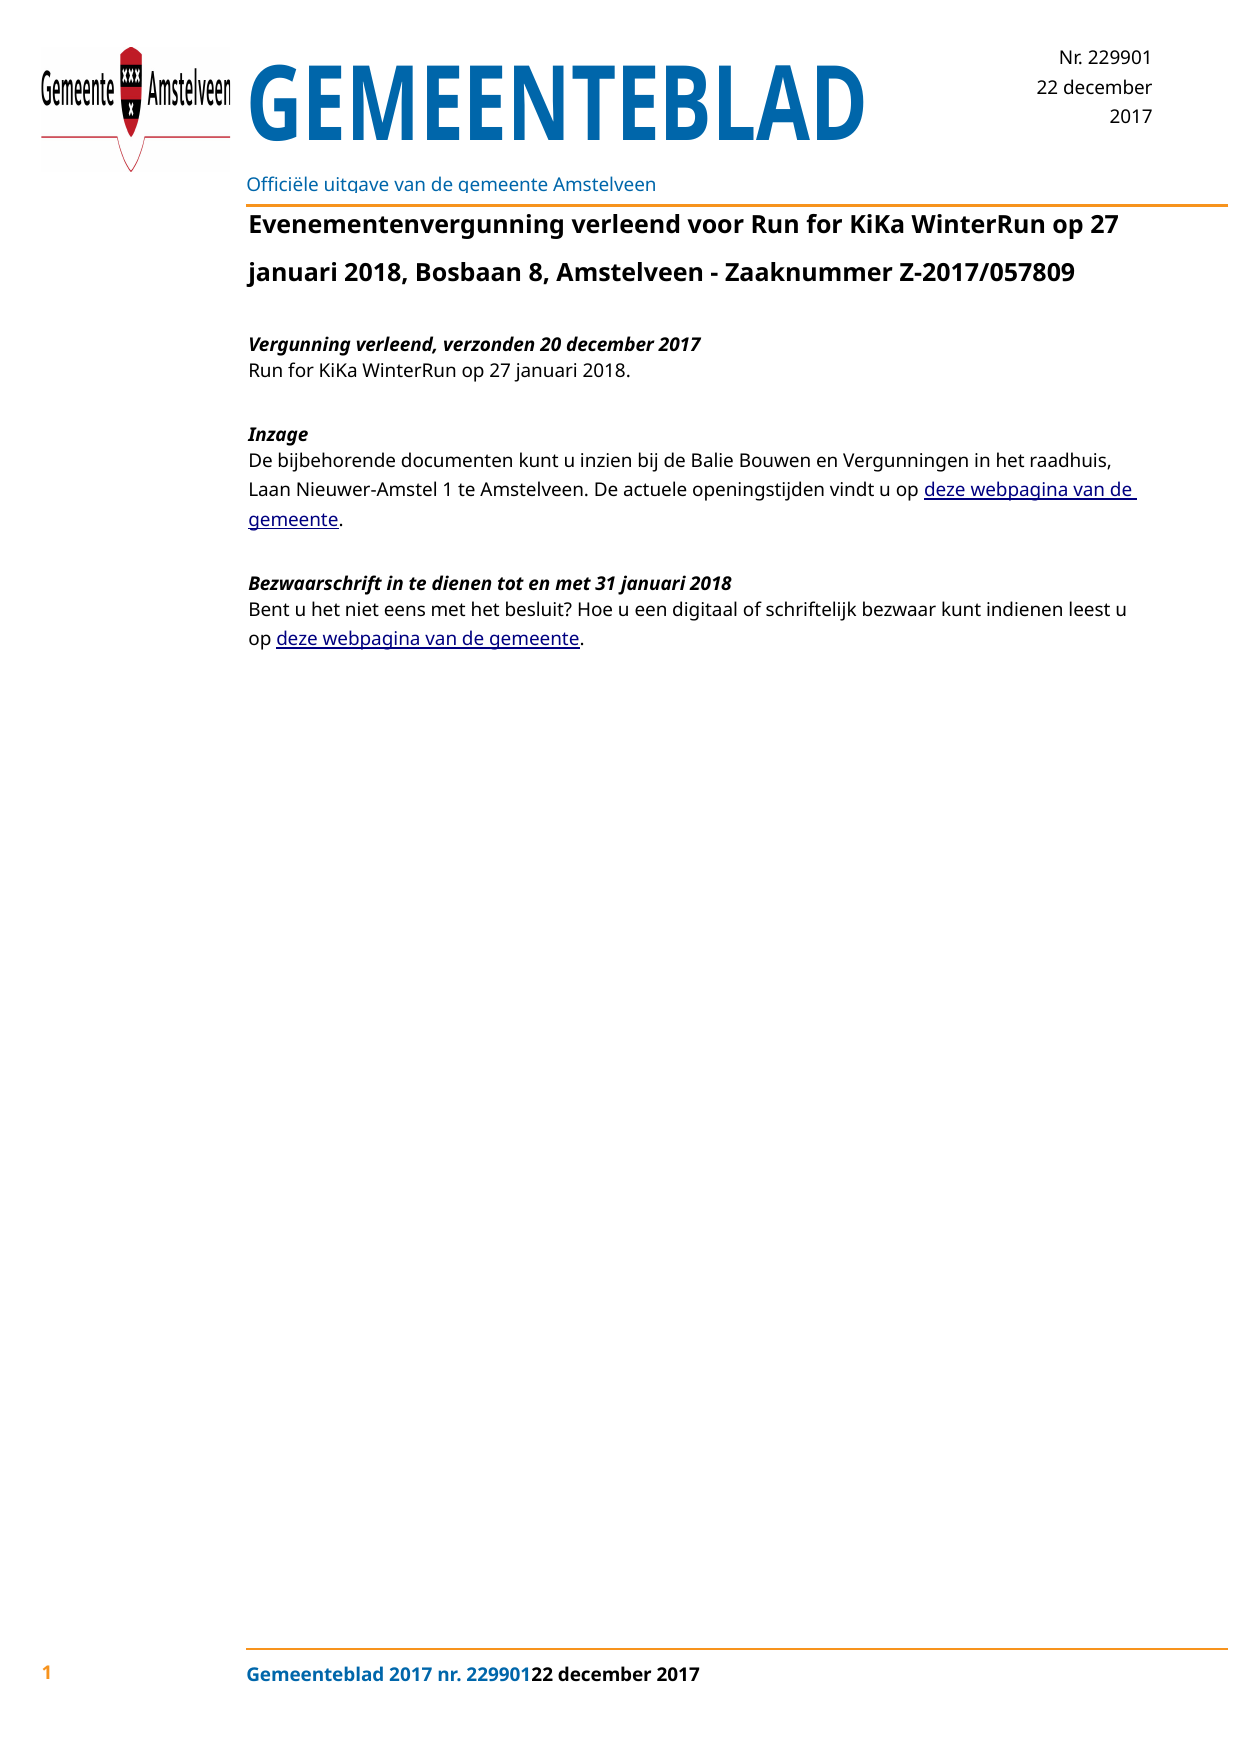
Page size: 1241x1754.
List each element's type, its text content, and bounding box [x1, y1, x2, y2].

text De bijbehorende documenten kunt u inzien bij de Balie Bouwen en Vergunningen in het raadhuis, Laan Nieuwer-Amstel 1 te Amstelveen. De actuele openingstijden vindt u op deze webpagina van de gemeente. [248, 447, 1152, 532]
text Inzage [248, 421, 1152, 447]
text Bezwaarschrift in te dienen tot en met 31 januari 2018 [248, 570, 1152, 596]
text Vergunning verleend, verzonden 20 december 2017 [248, 331, 1152, 357]
text Bent u het niet eens met het besluit? Hoe u een digitaal of schriftelijk bezwaar kunt indienen leest u op deze webpagina van de gemeente. [248, 596, 1152, 651]
picture [41, 47, 231, 172]
text Run for KiKa WinterRun op 27 januari 2018. [248, 357, 1152, 383]
text Evenementenvergunning verleend voor Run for KiKa WinterRun op 27 januari 2018, Bosbaan 8, Amstelveen - Zaaknummer Z-2017/057809 [248, 207, 1152, 288]
